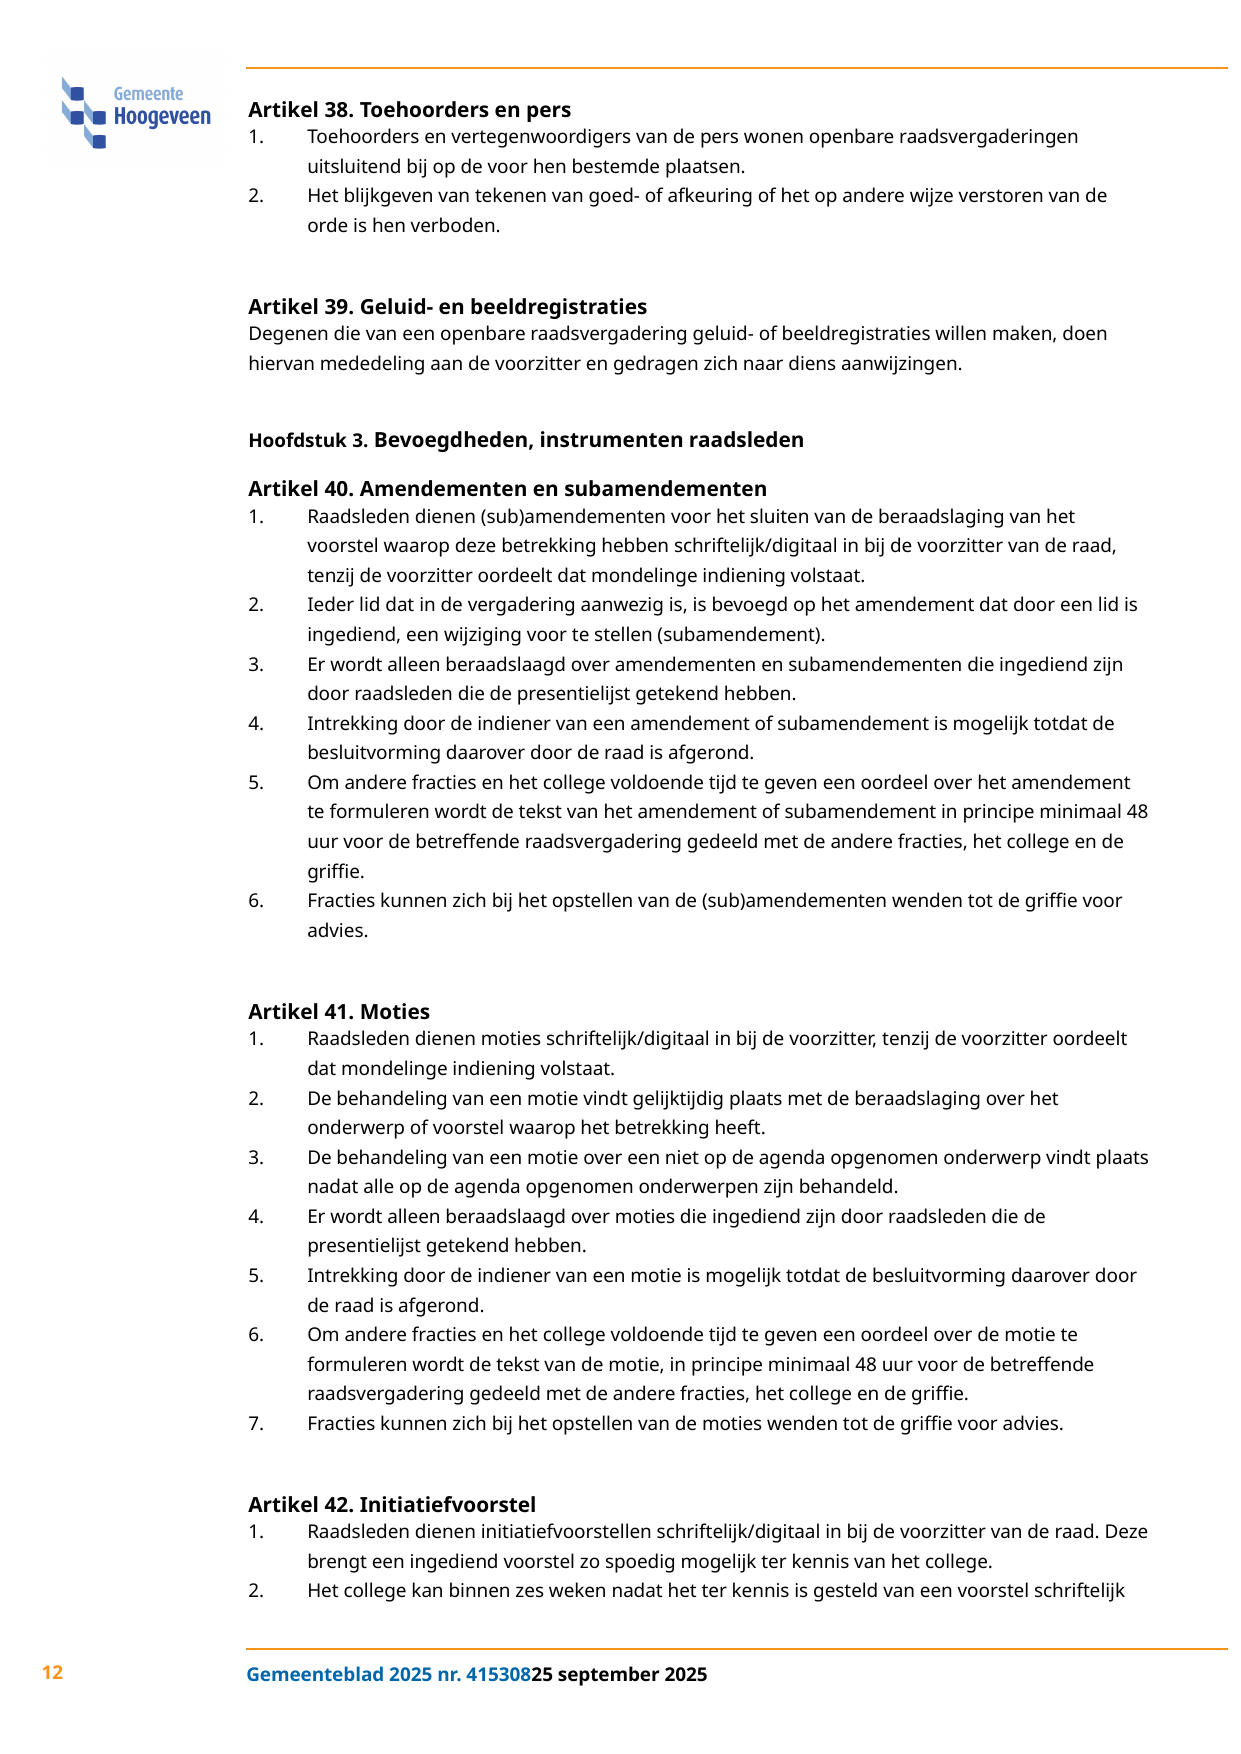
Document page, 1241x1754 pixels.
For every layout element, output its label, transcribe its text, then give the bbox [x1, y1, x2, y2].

list Raadsleden dienen moties schriftelijk/digitaal in bij de voorzitter, tenzij de voorzitter oordeelt dat mondelinge indiening volstaat. [248, 1026, 1152, 1081]
list Intrekking door de indiener van een amendement of subamendement is mogelijk totdat de besluitvorming daarover door de raad is afgerond. [248, 710, 1152, 765]
list Intrekking door de indiener van een motie is mogelijk totdat de besluitvorming daarover door de raad is afgerond. [248, 1262, 1152, 1317]
text Artikel 38. Toehoorders en pers [248, 95, 1152, 123]
text Artikel 41. Moties [248, 997, 1152, 1026]
list Raadsleden dienen initiatiefvoorstellen schriftelijk/digitaal in bij de voorzitter van de raad. Deze brengt een ingediend voorstel zo spoedig mogelijk ter kennis van het college. [248, 1518, 1152, 1574]
text Artikel 39. Geluid- en beeldregistraties [248, 292, 1152, 320]
list Fracties kunnen zich bij het opstellen van de (sub)amendementen wenden tot de griffie voor advies. [248, 887, 1152, 943]
list Om andere fracties en het college voldoende tijd te geven een oordeel over de motie te formuleren wordt de tekst van de motie, in principe minimaal 48 uur voor de betreffende raadsvergadering gedeeld met de andere fracties, het college en de griffie. [248, 1321, 1152, 1406]
list Om andere fracties en het college voldoende tijd te geven een oordeel over het amendement te formuleren wordt de tekst van het amendement of subamendement in principe minimaal 48 uur voor de betreffende raadsvergadering gedeeld met de andere fracties, het college en de griffie. [248, 769, 1152, 884]
list Het college kan binnen zes weken nadat het ter kennis is gesteld van een voorstel schriftelijk [248, 1578, 1152, 1603]
list De behandeling van een motie over een niet op de agenda opgenomen onderwerp vindt plaats nadat alle op de agenda opgenomen onderwerpen zijn behandeld. [248, 1144, 1152, 1199]
list Er wordt alleen beraadslaagd over amendementen en subamendementen die ingediend zijn door raadsleden die de presentielijst getekend hebben. [248, 651, 1152, 706]
text Artikel 40. Amendementen en subamendementen [248, 474, 1152, 503]
list Er wordt alleen beraadslaagd over moties die ingediend zijn door raadsleden die de presentielijst getekend hebben. [248, 1203, 1152, 1258]
list Raadsleden dienen (sub)amendementen voor het sluiten van de beraadslaging van het voorstel waarop deze betrekking hebben schriftelijk/digitaal in bij de voorzitter van de raad, tenzij de voorzitter oordeelt dat mondelinge indiening volstaat. [248, 503, 1152, 588]
picture [41, 47, 231, 172]
list Ieder lid dat in de vergadering aanwezig is, is bevoegd op het amendement dat door een lid is ingediend, een wijziging voor te stellen (subamendement). [248, 592, 1152, 647]
text Artikel 42. Initiatiefvoorstel [248, 1490, 1152, 1518]
text Degenen die van een openbare raadsvergadering geluid- of beeldregistraties willen maken, doen hiervan mededeling aan de voorzitter en gedragen zich naar diens aanwijzingen. [248, 320, 1152, 376]
list De behandeling van een motie vindt gelijktijdig plaats met de beraadslaging over het onderwerp of voorstel waarop het betrekking heeft. [248, 1085, 1152, 1140]
text Hoofdstuk 3. Bevoegdheden, instrumenten raadsleden [248, 425, 1152, 454]
list Het blijkgeven van tekenen van goed- of afkeuring of het op andere wijze verstoren van de orde is hen verboden. [248, 182, 1152, 238]
list Fracties kunnen zich bij het opstellen van de moties wenden tot de griffie voor advies. [248, 1410, 1152, 1436]
list Toehoorders en vertegenwoordigers van de pers wonen openbare raadsvergaderingen uitsluitend bij op de voor hen bestemde plaatsen. [248, 123, 1152, 178]
